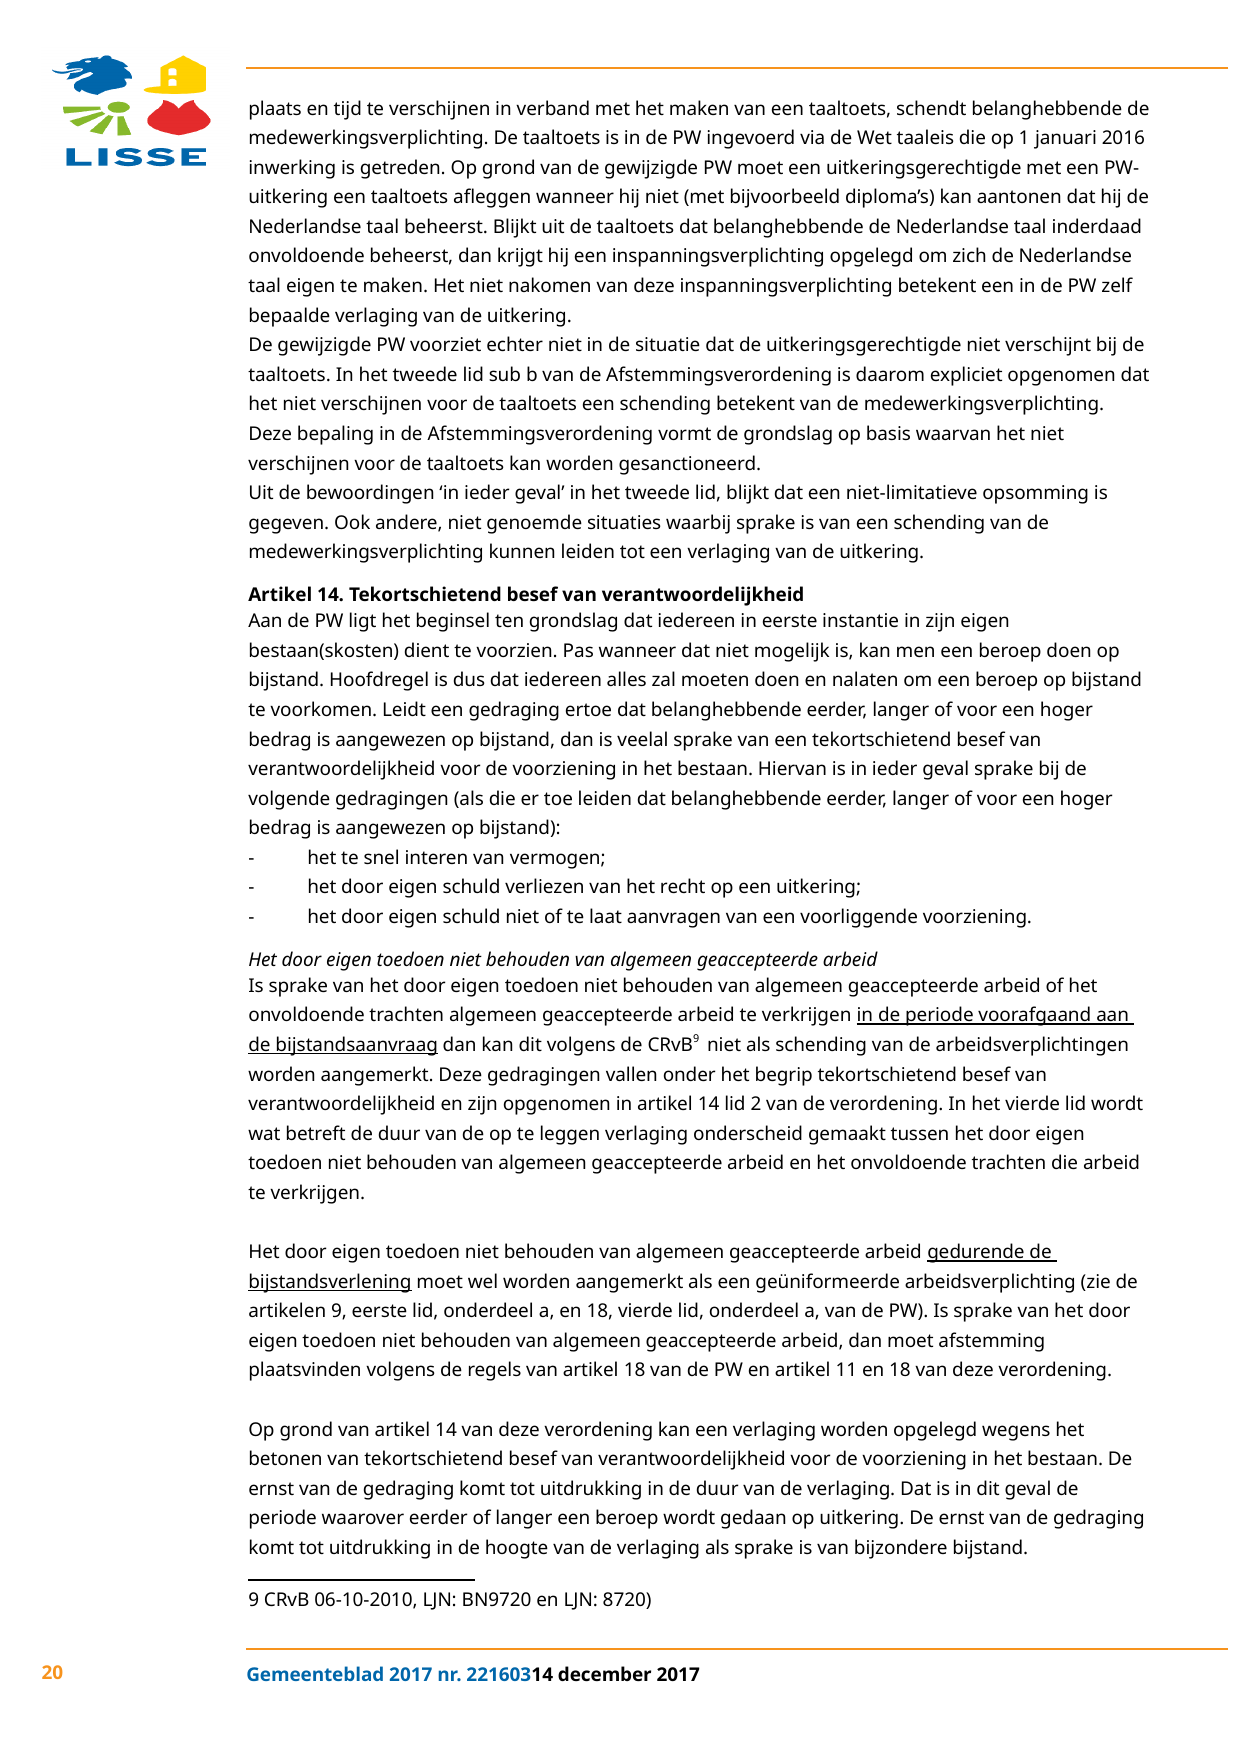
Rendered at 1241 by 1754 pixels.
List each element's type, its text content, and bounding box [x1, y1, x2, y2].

text Het door eigen toedoen niet behouden van algemeen geaccepteerde arbeid gedurende de bijstandsverlening moet wel worden aangemerkt als een geüniformeerde arbeidsverplichting (zie de artikelen 9, eerste lid, onderdeel a, en 18, vierde lid, onderdeel a, van de PW). Is sprake van het door eigen toedoen niet behouden van algemeen geaccepteerde arbeid, dan moet afstemming plaatsvinden volgens de regels van artikel 18 van de PW en artikel 11 en 18 van deze verordening. [248, 1238, 1152, 1382]
text Is sprake van het door eigen toedoen niet behouden van algemeen geaccepteerde arbeid of het onvoldoende trachten algemeen geaccepteerde arbeid te verkrijgen in de periode voorafgaand aan de bijstandsaanvraag dan kan dit volgens de CRvB niet als schending van de arbeidsverplichtingen worden aangemerkt. Deze gedragingen vallen onder het begrip tekortschietend besef van verantwoordelijkheid en zijn opgenomen in artikel 14 lid 2 van de verordening. In het vierde lid wordt wat betreft de duur van de op te leggen verlaging onderscheid gemaakt tussen het door eigen toedoen niet behouden van algemeen geaccepteerde arbeid en het onvoldoende trachten die arbeid te verkrijgen. [248, 972, 1152, 1205]
list het door eigen schuld niet of te laat aanvragen van een voorliggende voorziening. [248, 903, 1152, 929]
list het te snel interen van vermogen; [248, 844, 1152, 870]
list het door eigen schuld verliezen van het recht op een uitkering; [248, 874, 1152, 899]
text Op grond van artikel 14 van deze verordening kan een verlaging worden opgelegd wegens het betonen van tekortschietend besef van verantwoordelijkheid voor de voorziening in het bestaan. De ernst van de gedraging komt tot uitdrukking in de duur van de verlaging. Dat is in dit geval de periode waarover eerder of langer een beroep wordt gedaan op uitkering. De ernst van de gedraging komt tot uitdrukking in de hoogte van de verlaging als sprake is van bijzondere bijstand. [248, 1416, 1152, 1560]
text Uit de bewoordingen ‘in ieder geval’ in het tweede lid, blijkt dat een niet-limitatieve opsomming is gegeven. Ook andere, niet genoemde situaties waarbij sprake is van een schending van de medewerkingsverplichting kunnen leiden tot een verlaging van de uitkering. [248, 479, 1152, 564]
picture [41, 47, 231, 172]
text Aan de PW ligt het beginsel ten grondslag dat iedereen in eerste instantie in zijn eigen bestaan(skosten) dient te voorzien. Pas wanneer dat niet mogelijk is, kan men een beroep doen op bijstand. Hoofdregel is dus dat iedereen alles zal moeten doen en nalaten om een beroep op bijstand te voorkomen. Leidt een gedraging ertoe dat belanghebbende eerder, langer of voor een hoger bedrag is aangewezen op bijstand, dan is veelal sprake van een tekortschietend besef van verantwoordelijkheid voor de voorziening in het bestaan. Hiervan is in ieder geval sprake bij de volgende gedragingen (als die er toe leiden dat belanghebbende eerder, langer of voor een hoger bedrag is aangewezen op bijstand): [248, 607, 1152, 840]
text Het door eigen toedoen niet behouden van algemeen geaccepteerde arbeid [248, 946, 1152, 972]
text De gewijzigde PW voorziet echter niet in de situatie dat de uitkeringsgerechtigde niet verschijnt bij de taaltoets. In het tweede lid sub b van de Afstemmingsverordening is daarom expliciet opgenomen dat het niet verschijnen voor de taaltoets een schending betekent van de medewerkingsverplichting. Deze bepaling in de Afstemmingsverordening vormt de grondslag op basis waarvan het niet verschijnen voor de taaltoets kan worden gesanctioneerd. [248, 331, 1152, 476]
text plaats en tijd te verschijnen in verband met het maken van een taaltoets, schendt belanghebbende de medewerkingsverplichting. De taaltoets is in de PW ingevoerd via de Wet taaleis die op 1 januari 2016 inwerking is getreden. Op grond van de gewijzigde PW moet een uitkeringsgerechtigde met een PW-uitkering een taaltoets afleggen wanneer hij niet (met bijvoorbeeld diploma’s) kan aantonen dat hij de Nederlandse taal beheerst. Blijkt uit de taaltoets dat belanghebbende de Nederlandse taal inderdaad onvoldoende beheerst, dan krijgt hij een inspanningsverplichting opgelegd om zich de Nederlandse taal eigen te maken. Het niet nakomen van deze inspanningsverplichting betekent een in de PW zelf bepaalde verlaging van de uitkering. [248, 95, 1152, 328]
text Artikel 14. Tekortschietend besef van verantwoordelijkheid [248, 582, 1152, 607]
text CRvB 06-10-2010, LJN: BN9720 en LJN: 8720) [248, 1586, 1152, 1612]
